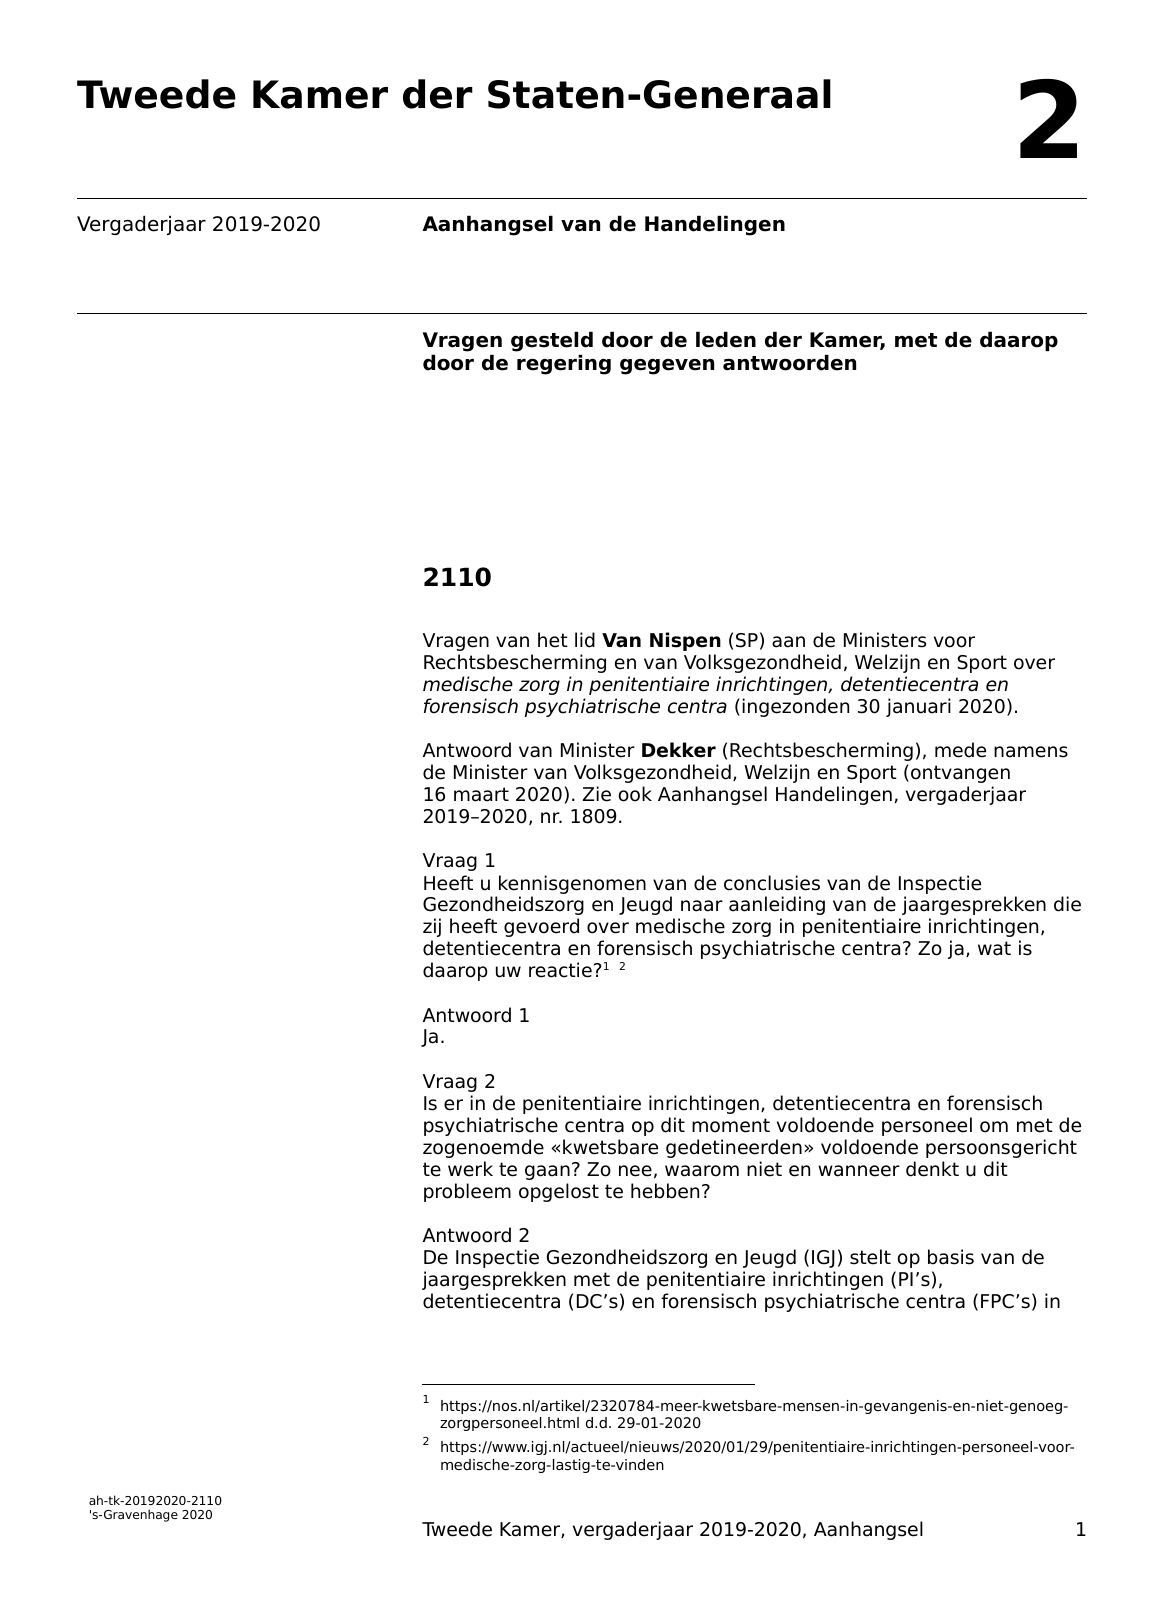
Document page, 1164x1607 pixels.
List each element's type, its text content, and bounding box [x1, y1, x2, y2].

text 2110 [422, 563, 1087, 592]
text ah-tk-20192020-2110 [88, 1494, 323, 1508]
text Is er in de penitentiaire inrichtingen, detentiecentra en forensisch psychiatrische centra op dit moment voldoende personeel om met de zogenoemde «kwetsbare gedetineerden» voldoende persoonsgericht te werk te gaan? Zo nee, waarom niet en wanneer denkt u dit probleem opgelost te hebben? [422, 1093, 1087, 1202]
text Ja. [422, 1026, 1087, 1048]
table_header Tweede Kamer der Staten-Generaal [77, 59, 886, 198]
text Heeft u kennisgenomen van de conclusies van de Inspectie Gezondheidszorg en Jeugd naar aanleiding van de jaargesprekken die zij heeft gevoerd over medische zorg in penitentiaire inrichtingen, detentiecentra en forensisch psychiatrische centra? Zo ja, wat is daarop uw reactie? [422, 872, 1087, 982]
text Vragen van het lid Van Nispen (SP) aan de Ministers voor Rechtsbescherming en van Volksgezondheid, Welzijn en Sport over medische zorg in penitentiaire inrichtingen, detentiecentra en forensisch psychiatrische centra (ingezonden 30 januari 2020). [422, 630, 1087, 718]
text https://www.igj.nl/actueel/nieuws/2020/01/29/penitentiaire-inrichtingen-personeel-voor-medische-zorg-lastig-te-vinden [422, 1435, 1087, 1474]
table_header 2 [886, 59, 1087, 198]
text De Inspectie Gezondheidszorg en Jeugd (IGJ) stelt op basis van de jaargesprekken met de penitentiaire inrichtingen (PI’s), detentiecentra (DC’s) en forensisch psychiatrische centra (FPC’s) in [422, 1247, 1087, 1313]
text Antwoord 1 [422, 1004, 1087, 1026]
text Antwoord 2 [422, 1225, 1087, 1247]
table_cell [77, 314, 422, 375]
table_cell Aanhangsel van de Handelingen [422, 199, 1087, 313]
text https://nos.nl/artikel/2320784-meer-kwetsbare-mensen-in-gevangenis-en-niet-genoeg-zorgpersoneel.html d.d. 29-01-2020 [422, 1393, 1087, 1432]
text Vraag 1 [422, 850, 1087, 872]
text Antwoord van Minister Dekker (Rechtsbescherming), mede namens de Minister van Volksgezondheid, Welzijn en Sport (ontvangen 16 maart 2020). Zie ook Aanhangsel Handelingen, vergaderjaar 2019–2020, nr. 1809. [422, 740, 1087, 828]
text 's-Gravenhage 2020 [88, 1508, 323, 1522]
table_cell Vergaderjaar 2019-2020 [77, 199, 422, 313]
table_cell Vragen gesteld door de leden der Kamer, met de daarop door de regering gegeven antwoorden [422, 314, 1087, 375]
text Vraag 2 [422, 1071, 1087, 1093]
